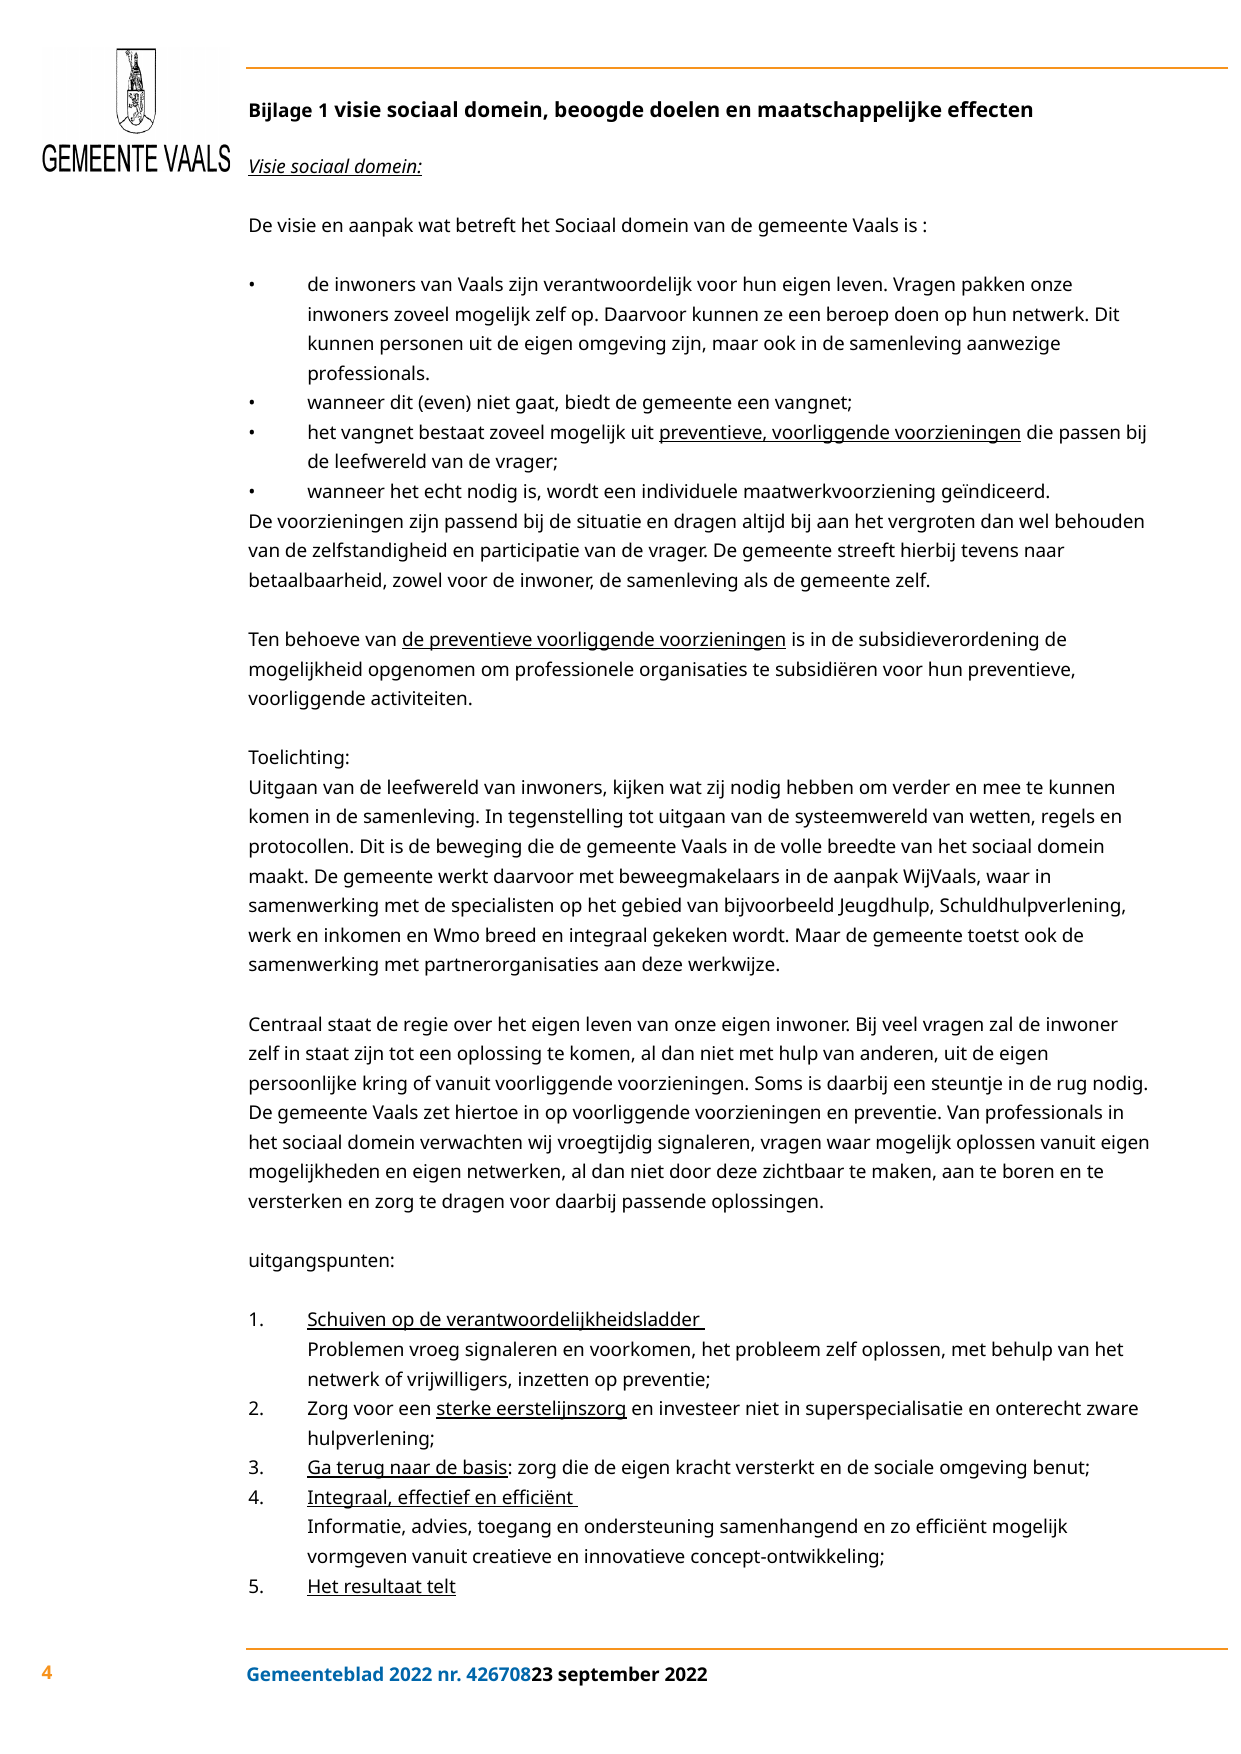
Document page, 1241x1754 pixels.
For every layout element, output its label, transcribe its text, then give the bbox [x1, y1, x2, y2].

text uitgangspunten: [248, 1247, 1152, 1273]
list Zorg voor een sterke eerstelijnszorg en investeer niet in superspecialisatie en onterecht zware hulpverlening; [248, 1395, 1152, 1451]
list Het resultaat telt [248, 1573, 1152, 1599]
list Ga terug naar de basis: zorg die de eigen kracht versterkt en de sociale omgeving benut; [248, 1454, 1152, 1480]
list Integraal, effectief en efficiënt [248, 1484, 1152, 1510]
picture [41, 47, 231, 172]
text De visie en aanpak wat betreft het Sociaal domein van de gemeente Vaals is : [248, 212, 1152, 238]
list Problemen vroeg signaleren en voorkomen, het probleem zelf oplossen, met behulp van het netwerk of vrijwilligers, inzetten op preventie; [248, 1336, 1152, 1392]
text Uitgaan van de leefwereld van inwoners, kijken wat zij nodig hebben om verder en mee te kunnen komen in de samenleving. In tegenstelling tot uitgaan van de systeemwereld van wetten, regels en protocollen. Dit is de beweging die de gemeente Vaals in de volle breedte van het sociaal domein maakt. De gemeente werkt daarvoor met beweegmakelaars in de aanpak WijVaals, waar in samenwerking met de specialisten op het gebied van bijvoorbeeld Jeugdhulp, Schuldhulpverlening, werk en inkomen en Wmo breed en integraal gekeken wordt. Maar de gemeente toetst ook de samenwerking met partnerorganisaties aan deze werkwijze. [248, 774, 1152, 977]
list Informatie, advies, toegang en ondersteuning samenhangend en zo efficiënt mogelijk vormgeven vanuit creatieve en innovatieve concept-ontwikkeling; [248, 1514, 1152, 1569]
text Visie sociaal domein: [248, 153, 1152, 179]
list wanneer dit (even) niet gaat, biedt de gemeente een vangnet; [248, 389, 1152, 415]
text Centraal staat de regie over het eigen leven van onze eigen inwoner. Bij veel vragen zal de inwoner zelf in staat zijn tot een oplossing te komen, al dan niet met hulp van anderen, uit de eigen persoonlijke kring of vanuit voorliggende voorzieningen. Soms is daarbij een steuntje in de rug nodig. De gemeente Vaals zet hiertoe in op voorliggende voorzieningen en preventie. Van professionals in het sociaal domein verwachten wij vroegtijdig signaleren, vragen waar mogelijk oplossen vanuit eigen mogelijkheden en eigen netwerken, al dan niet door deze zichtbaar te maken, aan te boren en te versterken en zorg te dragen voor daarbij passende oplossingen. [248, 1011, 1152, 1214]
list de inwoners van Vaals zijn verantwoordelijk voor hun eigen leven. Vragen pakken onze inwoners zoveel mogelijk zelf op. Daarvoor kunnen ze een beroep doen op hun netwerk. Dit kunnen personen uit de eigen omgeving zijn, maar ook in de samenleving aanwezige professionals. [248, 271, 1152, 386]
list het vangnet bestaat zoveel mogelijk uit preventieve, voorliggende voorzieningen die passen bij de leefwereld van de vrager; [248, 419, 1152, 474]
text Ten behoeve van de preventieve voorliggende voorzieningen is in de subsidieverordening de mogelijkheid opgenomen om professionele organisaties te subsidiëren voor hun preventieve, voorliggende activiteiten. [248, 626, 1152, 711]
text Toelichting: [248, 744, 1152, 770]
text De voorzieningen zijn passend bij de situatie en dragen altijd bij aan het vergroten dan wel behouden van de zelfstandigheid en participatie van de vrager. De gemeente streeft hierbij tevens naar betaalbaarheid, zowel voor de inwoner, de samenleving als de gemeente zelf. [248, 508, 1152, 593]
text Bijlage 1 visie sociaal domein, beoogde doelen en maatschappelijke effecten [248, 95, 1152, 123]
list Schuiven op de verantwoordelijkheidsladder [248, 1307, 1152, 1332]
list wanneer het echt nodig is, wordt een individuele maatwerkvoorziening geïndiceerd. [248, 478, 1152, 504]
